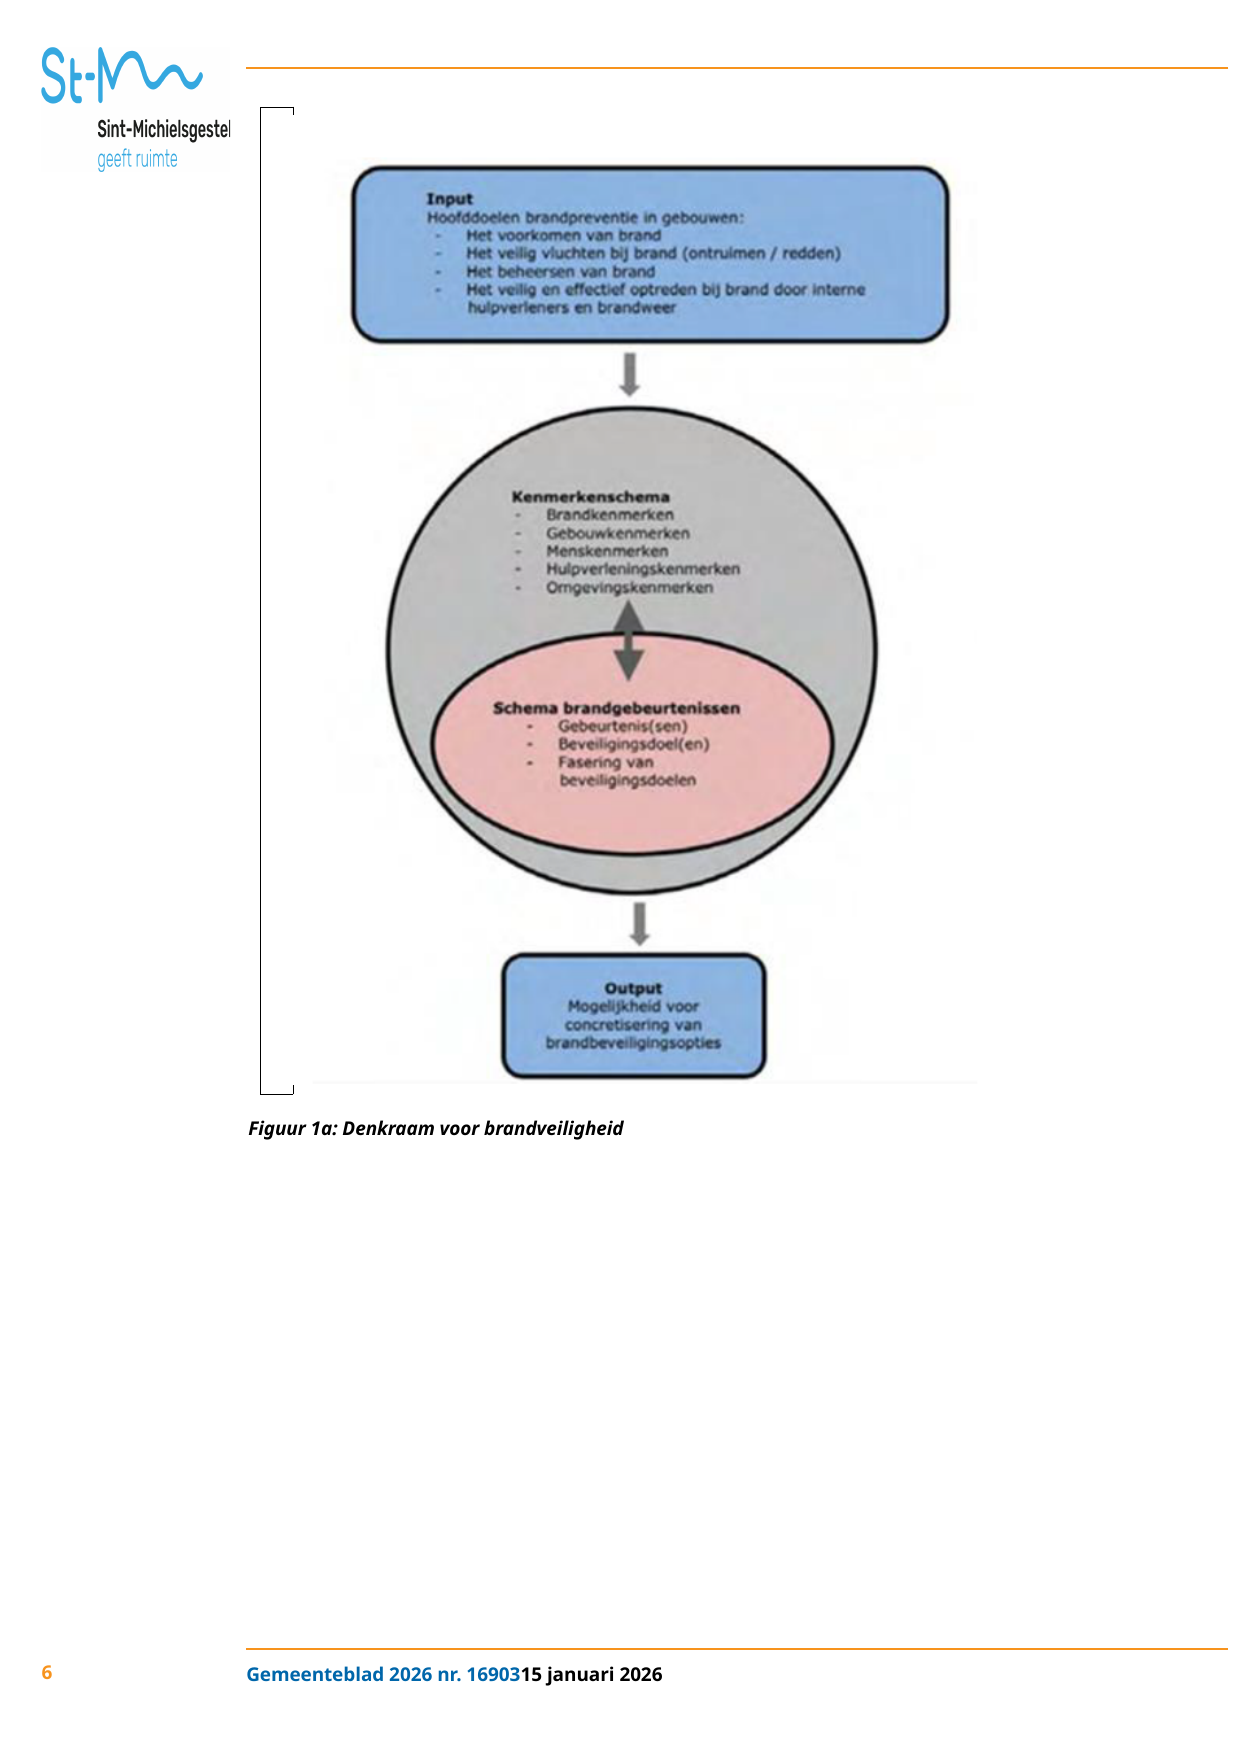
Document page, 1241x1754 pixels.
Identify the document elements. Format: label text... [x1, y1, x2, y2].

picture [41, 47, 231, 172]
picture [268, 115, 978, 1085]
text Figuur 1a: Denkraam voor brandveiligheid [248, 1115, 1152, 1141]
